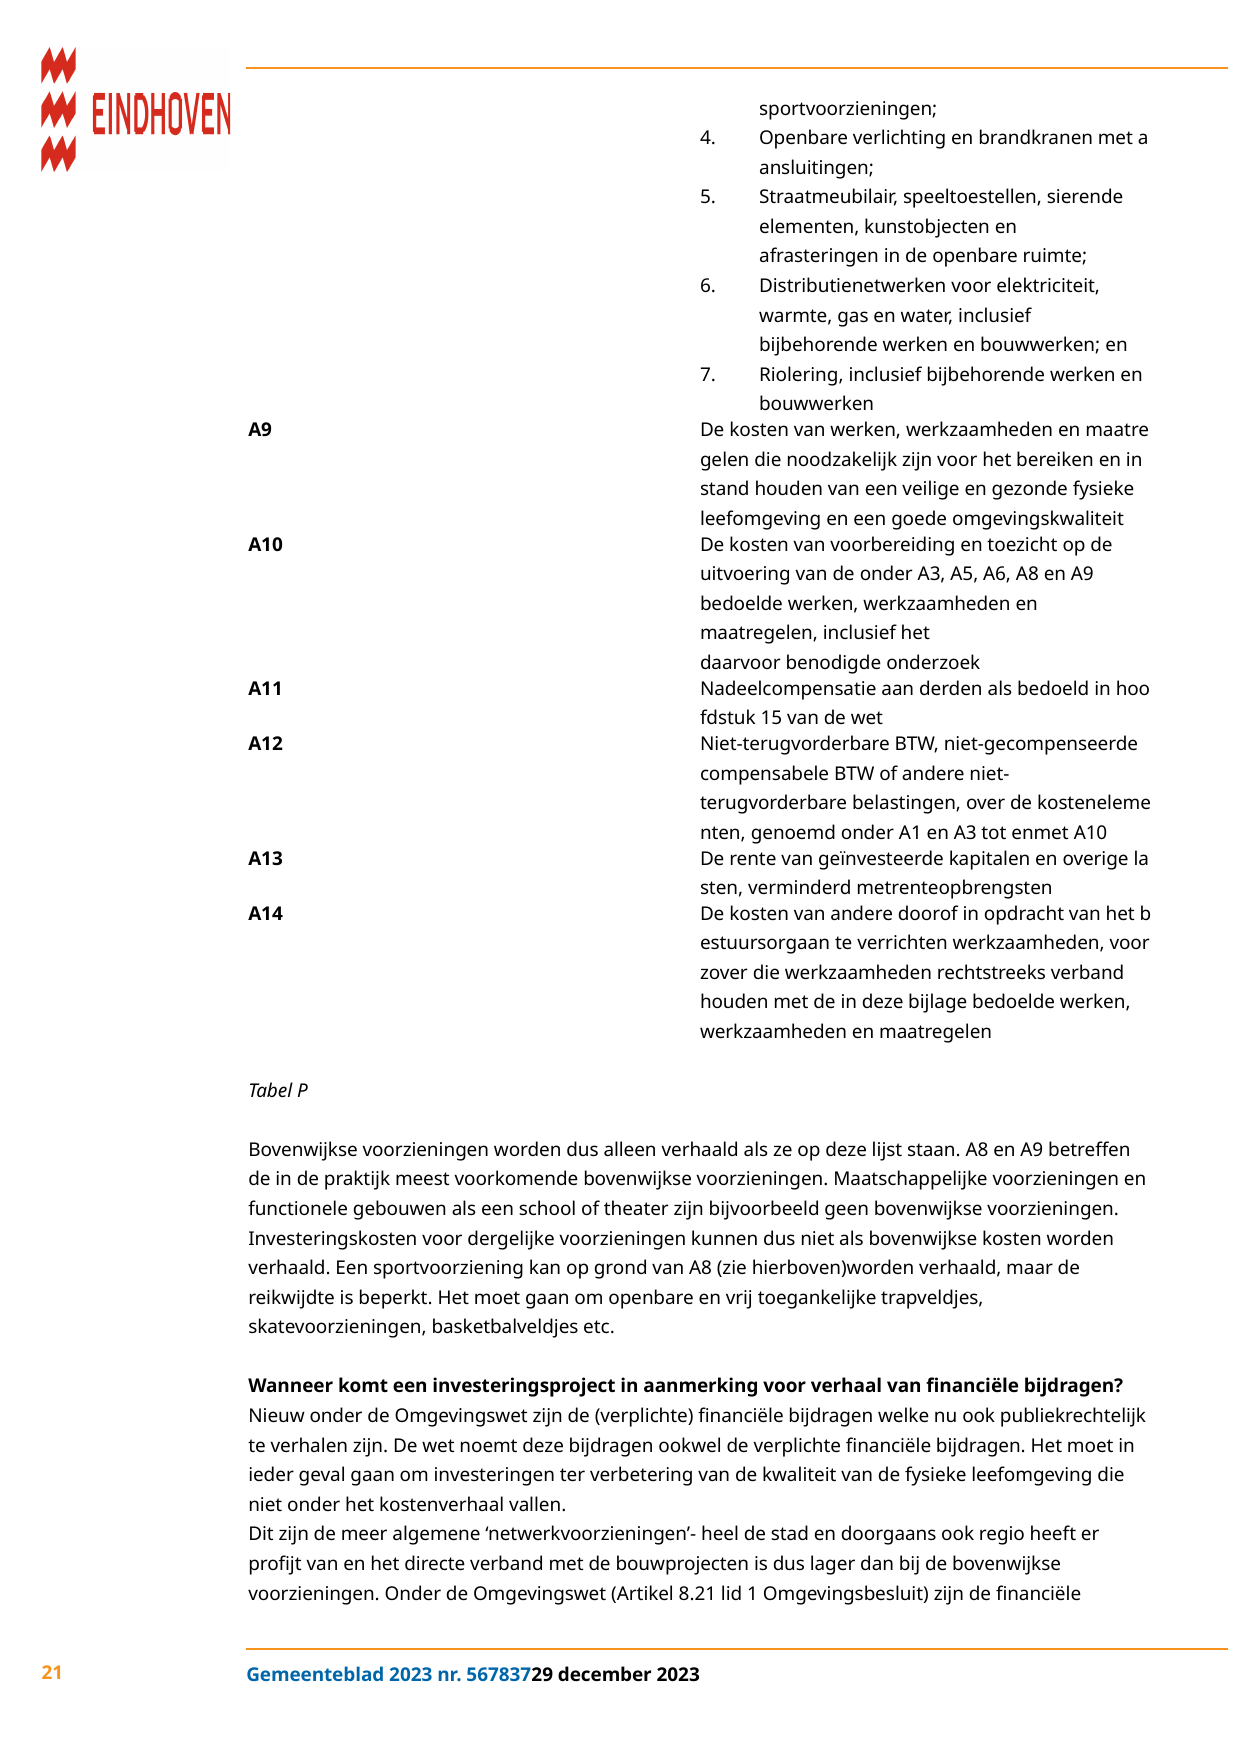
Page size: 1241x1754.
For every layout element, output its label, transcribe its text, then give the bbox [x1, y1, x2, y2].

text Nieuw onder de Omgevingswet zijn de (verplichte) financiële bijdragen welke nu ook publiekrechtelijk te verhalen zijn. De wet noemt deze bijdragen ookwel de verplichte financiële bijdragen. Het moet in ieder geval gaan om investeringen ter verbetering van de kwaliteit van de fysieke leefomgeving die niet onder het kostenverhaal vallen. [248, 1402, 1152, 1517]
table_cell A11 [248, 675, 700, 730]
table_cell A14 [248, 900, 700, 1044]
picture [41, 47, 231, 172]
table_cell A13 [248, 845, 700, 900]
text Bovenwijkse voorzieningen worden dus alleen verhaald als ze op deze lijst staan. A8 en A9 betreffen de in de praktijk meest voorkomende bovenwijkse voorzieningen. Maatschappelijke voorzieningen en functionele gebouwen als een school of theater zijn bijvoorbeeld geen bovenwijkse voorzieningen. Investeringskosten voor dergelijke voorzieningen kunnen dus niet als bovenwijkse kosten worden verhaald. Een sportvoorziening kan op grond van A8 (zie hierboven)worden verhaald, maar de reikwijdte is beperkt. Het moet gaan om openbare en vrij toegankelijke trapveldjes, skatevoorzieningen, basketbalveldjes etc. [248, 1136, 1152, 1339]
text Dit zijn de meer algemene ‘netwerkvoorzieningen’- heel de stad en doorgaans ook regio heeft er profijt van en het directe verband met de bouwprojecten is dus lager dan bij de bovenwijkse voorzieningen. Onder de Omgevingswet (Artikel 8.21 lid 1 Omgevingsbesluit) zijn de financiële [248, 1521, 1152, 1606]
table_cell A12 [248, 730, 700, 845]
table_header sportvoorzieningen; Openbare verlichting en brandkranen met aansluitingen; Straatmeubilair, speeltoestellen, sierende elementen, kunstobjecten en afrasteringen in de openbare ruimte; Distributienetwerken voor elektriciteit, warmte, gas en water, inclusief bijbehorende werken en bouwwerken; en Riolering, inclusief bijbehorende werken en bouwwerken [700, 95, 1152, 416]
table_cell A9 [248, 416, 700, 531]
table_cell De rente van geïnvesteerde kapitalen en overige lasten, verminderd metrenteopbrengsten [700, 845, 1152, 900]
table_cell A10 [248, 531, 700, 675]
table_cell De kosten van voorbereiding en toezicht op de uitvoering van de onder A3, A5, A6, A8 en A9 bedoelde werken, werkzaamheden en maatregelen, inclusief het daarvoor benodigde onderzoek [700, 531, 1152, 675]
text Tabel P [248, 1077, 1152, 1103]
table_cell De kosten van werken, werkzaamheden en maatregelen die noodzakelijk zijn voor het bereiken en in stand houden van een veilige en gezonde fysieke leefomgeving en een goede omgevingskwaliteit [700, 416, 1152, 531]
table_header [248, 95, 700, 416]
text Wanneer komt een investeringsproject in aanmerking voor verhaal van financiële bijdragen? [248, 1373, 1152, 1398]
table_cell Niet-terugvorderbare BTW, niet-gecompenseerde compensabele BTW of andere niet-terugvorderbare belastingen, over de kostenelementen, genoemd onder A1 en A3 tot enmet A10 [700, 730, 1152, 845]
table_cell De kosten van andere doorof in opdracht van het bestuursorgaan te verrichten werkzaamheden, voor zover die werkzaamheden rechtstreeks verband houden met de in deze bijlage bedoelde werken, werkzaamheden en maatregelen [700, 900, 1152, 1044]
table_cell Nadeelcompensatie aan derden als bedoeld in hoofdstuk 15 van de wet [700, 675, 1152, 730]
